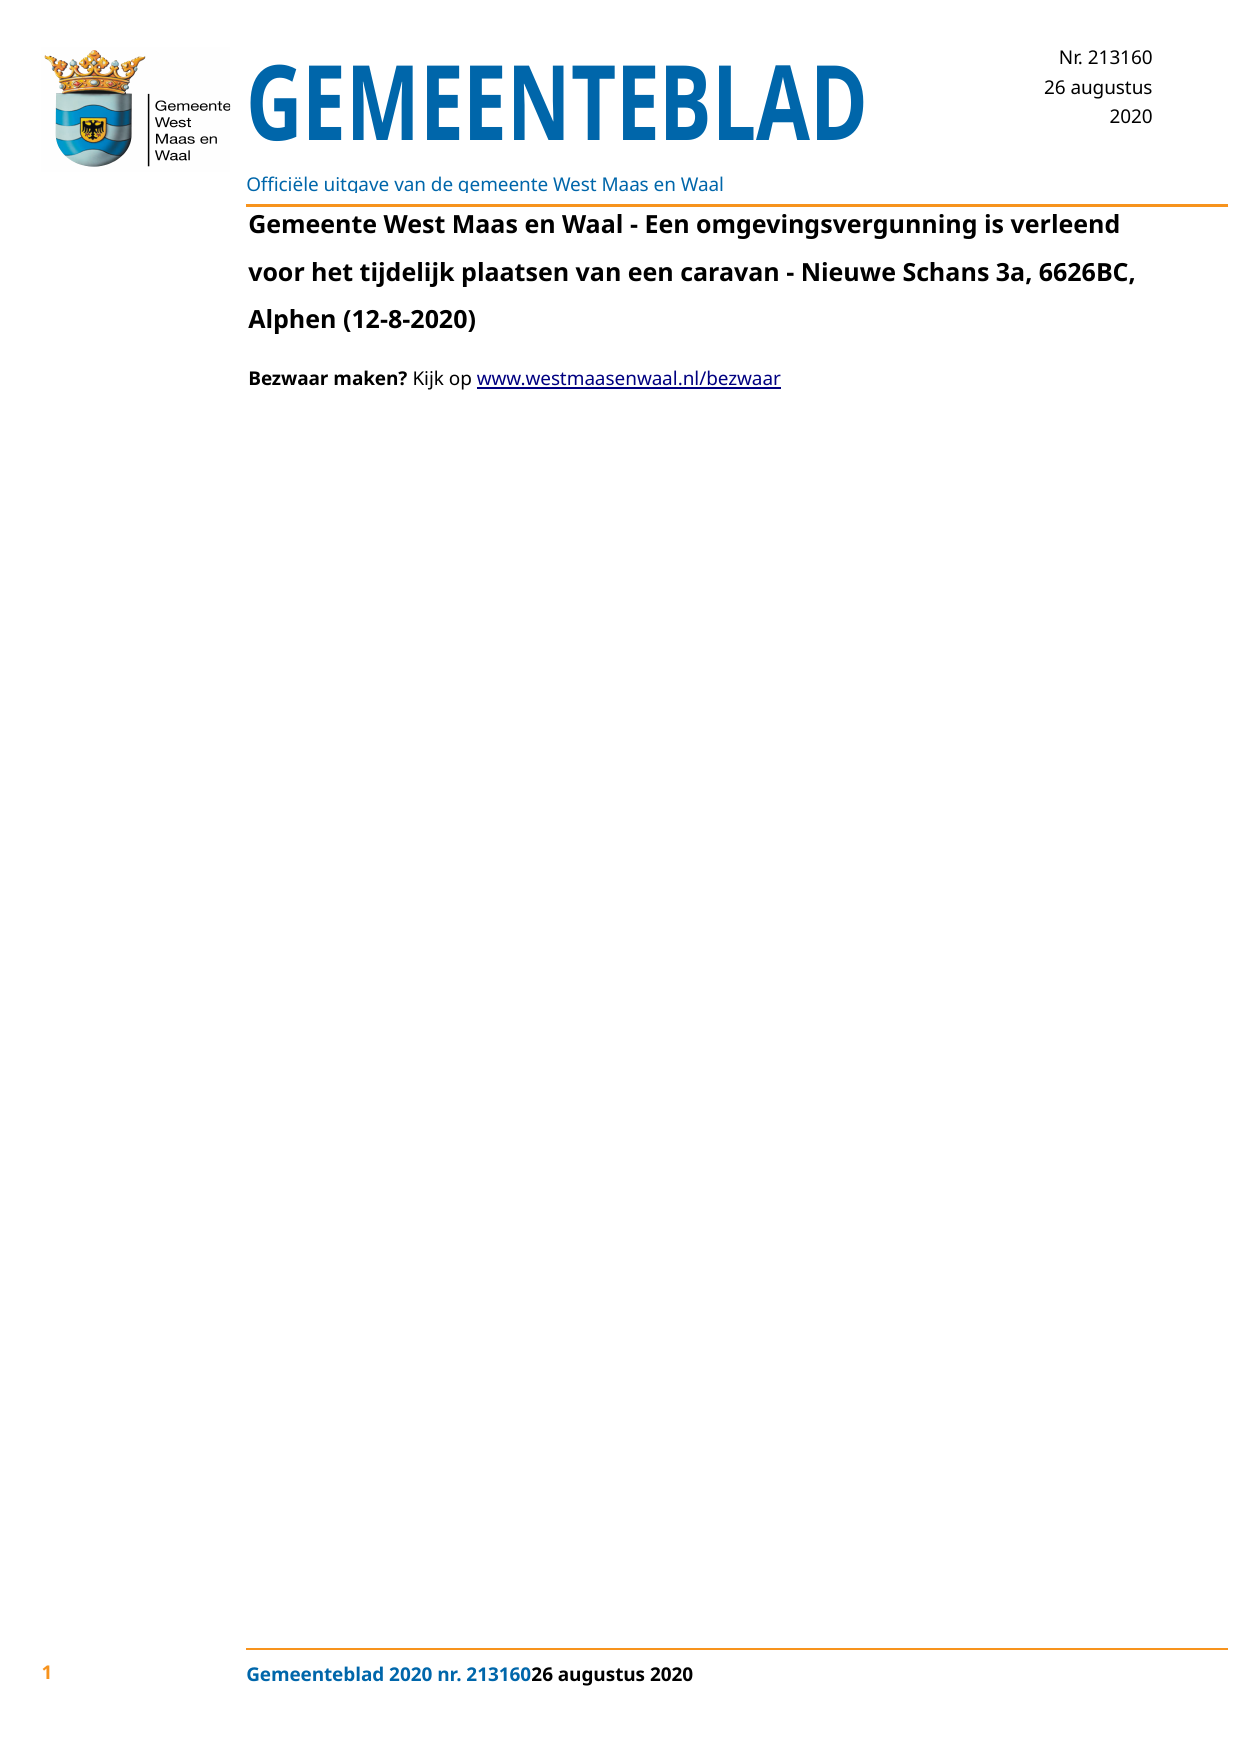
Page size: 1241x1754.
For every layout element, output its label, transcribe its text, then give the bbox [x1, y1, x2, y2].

text Gemeente West Maas en Waal - Een omgevingsvergunning is verleend voor het tijdelijk plaatsen van een caravan - Nieuwe Schans 3a, 6626BC, Alphen (12-8-2020) [248, 207, 1152, 336]
text Bezwaar maken? Kijk op www.westmaasenwaal.nl/bezwaar [248, 366, 1152, 391]
picture [41, 47, 231, 172]
